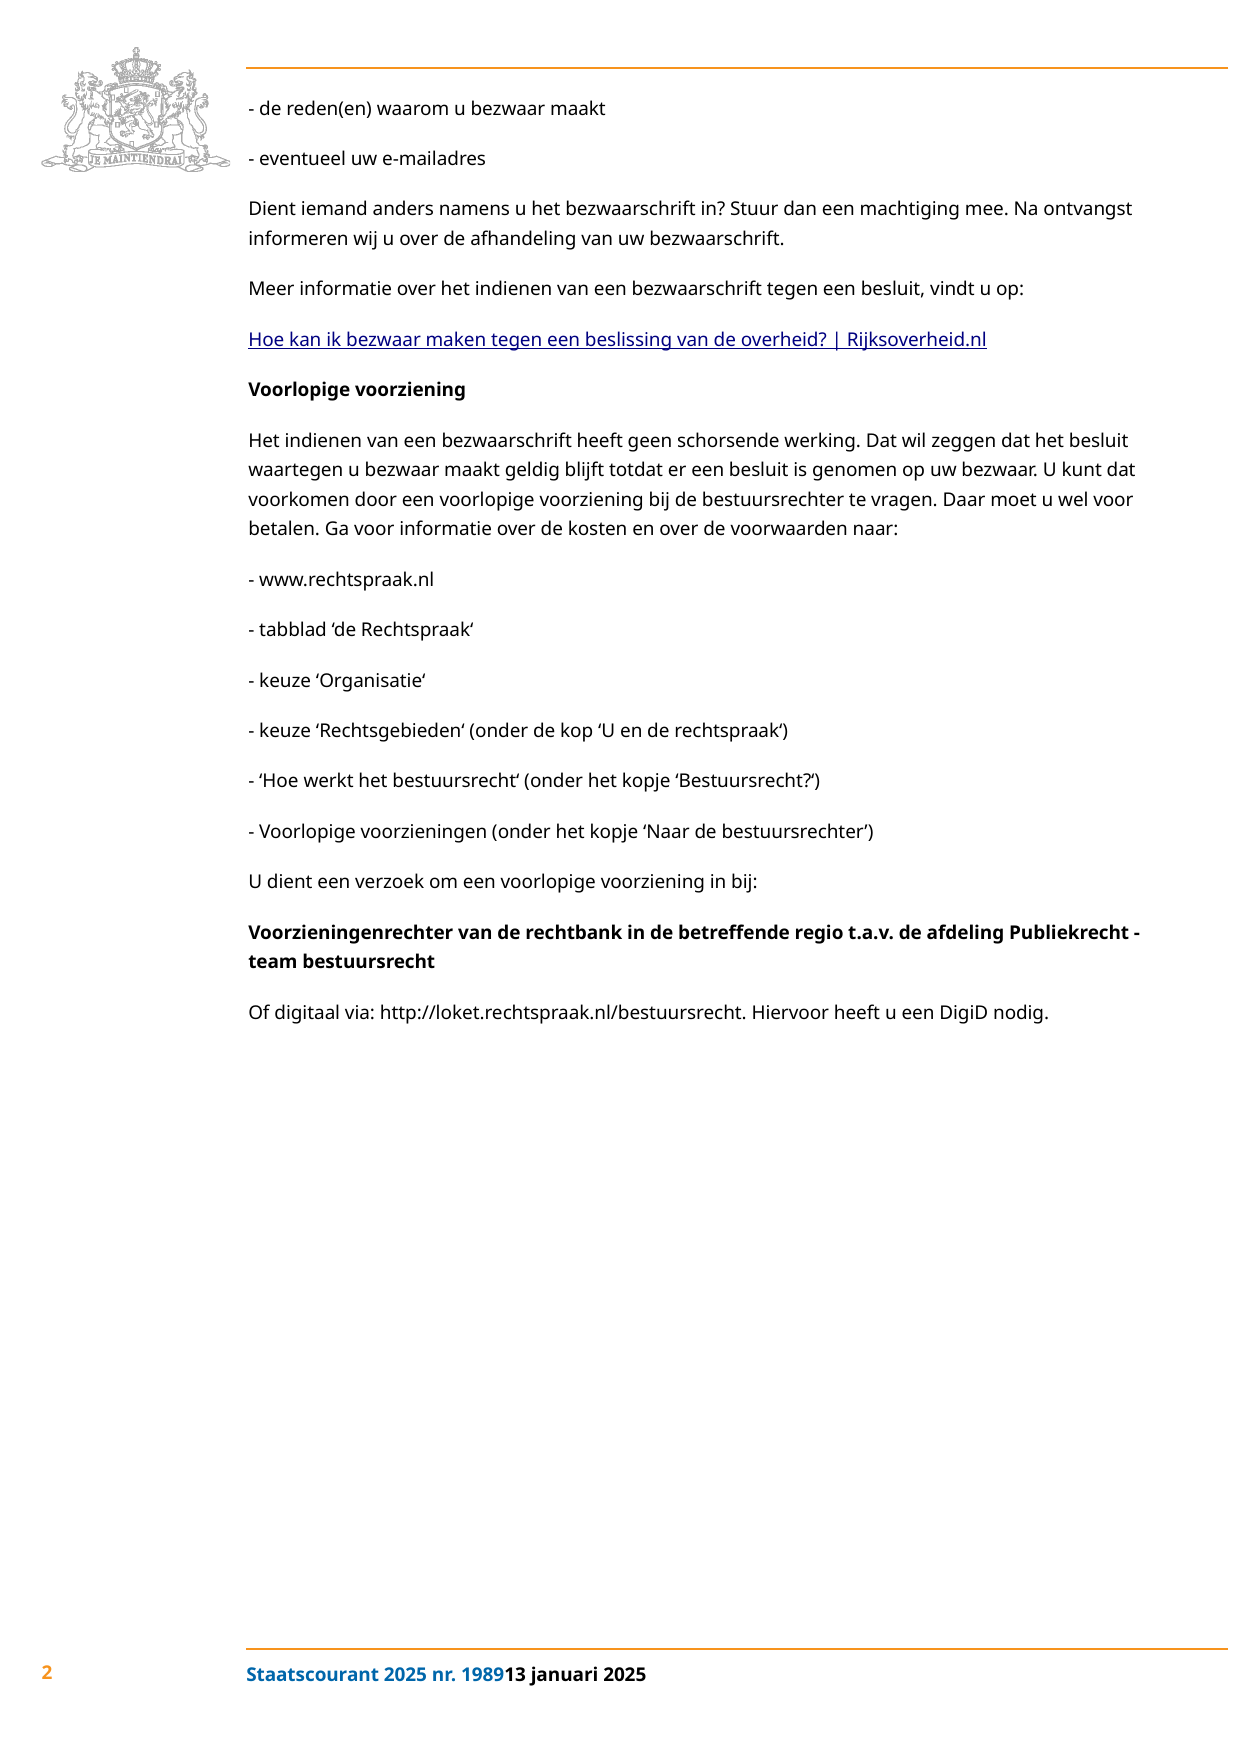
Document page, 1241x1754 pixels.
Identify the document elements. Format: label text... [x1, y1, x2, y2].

text - ‘Hoe werkt het bestuursrecht‘ (onder het kopje ‘Bestuursrecht?‘) [248, 768, 1152, 793]
text - Voorlopige voorzieningen (onder het kopje ‘Naar de bestuursrechter’) [248, 818, 1152, 844]
text Voorzieningenrechter van de rechtbank in de betreffende regio t.a.v. de afdeling Publiekrecht - team bestuursrecht [248, 919, 1152, 974]
text U dient een verzoek om een voorlopige voorziening in bij: [248, 868, 1152, 894]
text - eventueel uw e-mailadres [248, 145, 1152, 171]
text - tabblad ‘de Rechtspraak‘ [248, 616, 1152, 642]
text Het indienen van een bezwaarschrift heeft geen schorsende werking. Dat wil zeggen dat het besluit waartegen u bezwaar maakt geldig blijft totdat er een besluit is genomen op uw bezwaar. U kunt dat voorkomen door een voorlopige voorziening bij de bestuursrechter te vragen. Daar moet u wel voor betalen. Ga voor informatie over de kosten en over de voorwaarden naar: [248, 427, 1152, 541]
text - de reden(en) waarom u bezwaar maakt [248, 95, 1152, 121]
text Hoe kan ik bezwaar maken tegen een beslissing van de overheid? | Rijksoverheid.nl [248, 326, 1152, 352]
text Meer informatie over het indienen van een bezwaarschrift tegen een besluit, vindt u op: [248, 276, 1152, 301]
text - www.rechtspraak.nl [248, 566, 1152, 592]
text Dient iemand anders namens u het bezwaarschrift in? Stuur dan een machtiging mee. Na ontvangst informeren wij u over de afhandeling van uw bezwaarschrift. [248, 196, 1152, 251]
picture [41, 47, 231, 172]
text Voorlopige voorziening [248, 376, 1152, 402]
text Of digitaal via: http://loket.rechtspraak.nl/bestuursrecht. Hiervoor heeft u een DigiD nodig. [248, 999, 1152, 1025]
text - keuze ‘Organisatie‘ [248, 667, 1152, 693]
text - keuze ‘Rechtsgebieden‘ (onder de kop ‘U en de rechtspraak‘) [248, 717, 1152, 743]
